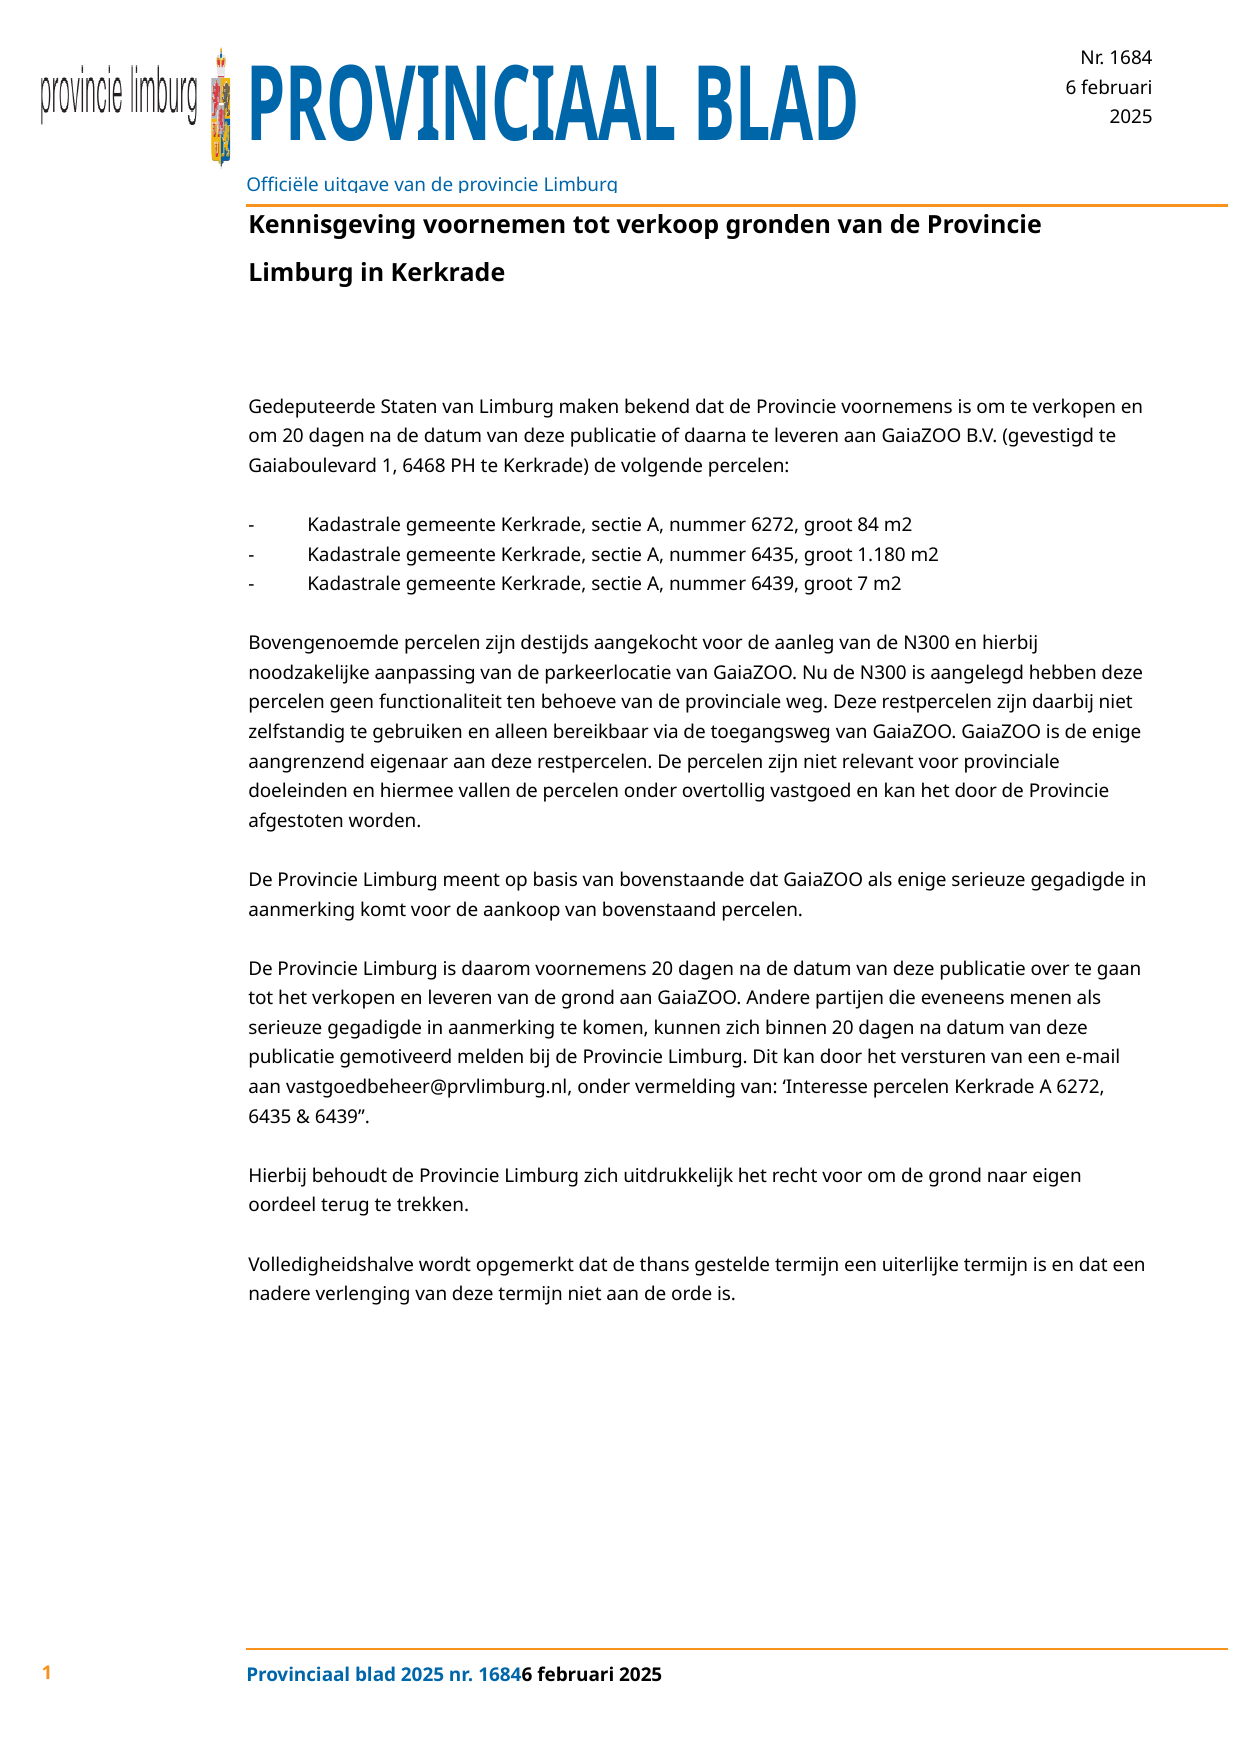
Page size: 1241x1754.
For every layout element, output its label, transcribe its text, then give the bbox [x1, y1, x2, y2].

list Kadastrale gemeente Kerkrade, sectie A, nummer 6272, groot 84 m2 [248, 511, 1152, 537]
text Gedeputeerde Staten van Limburg maken bekend dat de Provincie voornemens is om te verkopen en om 20 dagen na de datum van deze publicatie of daarna te leveren aan GaiaZOO B.V. (gevestigd te Gaiaboulevard 1, 6468 PH te Kerkrade) de volgende percelen: [248, 393, 1152, 478]
picture [41, 47, 231, 172]
text Bovengenoemde percelen zijn destijds aangekocht voor de aanleg van de N300 en hierbij noodzakelijke aanpassing van de parkeerlocatie van GaiaZOO. Nu de N300 is aangelegd hebben deze percelen geen functionaliteit ten behoeve van de provinciale weg. Deze restpercelen zijn daarbij niet zelfstandig te gebruiken en alleen bereikbaar via de toegangsweg van GaiaZOO. GaiaZOO is de enige aangrenzend eigenaar aan deze restpercelen. De percelen zijn niet relevant voor provinciale doeleinden en hiermee vallen de percelen onder overtollig vastgoed en kan het door de Provincie afgestoten worden. [248, 629, 1152, 833]
list Kadastrale gemeente Kerkrade, sectie A, nummer 6439, groot 7 m2 [248, 570, 1152, 596]
text De Provincie Limburg meent op basis van bovenstaande dat GaiaZOO als enige serieuze gegadigde in aanmerking komt voor de aankoop van bovenstaand percelen. [248, 866, 1152, 922]
text Hierbij behoudt de Provincie Limburg zich uitdrukkelijk het recht voor om de grond naar eigen oordeel terug te trekken. [248, 1162, 1152, 1217]
text Kennisgeving voornemen tot verkoop gronden van de Provincie Limburg in Kerkrade [248, 207, 1152, 288]
list Kadastrale gemeente Kerkrade, sectie A, nummer 6435, groot 1.180 m2 [248, 541, 1152, 567]
text De Provincie Limburg is daarom voornemens 20 dagen na de datum van deze publicatie over te gaan tot het verkopen en leveren van de grond aan GaiaZOO. Andere partijen die eveneens menen als serieuze gegadigde in aanmerking te komen, kunnen zich binnen 20 dagen na datum van deze publicatie gemotiveerd melden bij de Provincie Limburg. Dit kan door het versturen van een e-mail aan vastgoedbeheer@prvlimburg.nl, onder vermelding van: ‘Interesse percelen Kerkrade A 6272, 6435 & 6439”. [248, 955, 1152, 1129]
text Volledigheidshalve wordt opgemerkt dat de thans gestelde termijn een uiterlijke termijn is en dat een nadere verlenging van deze termijn niet aan de orde is. [248, 1251, 1152, 1306]
